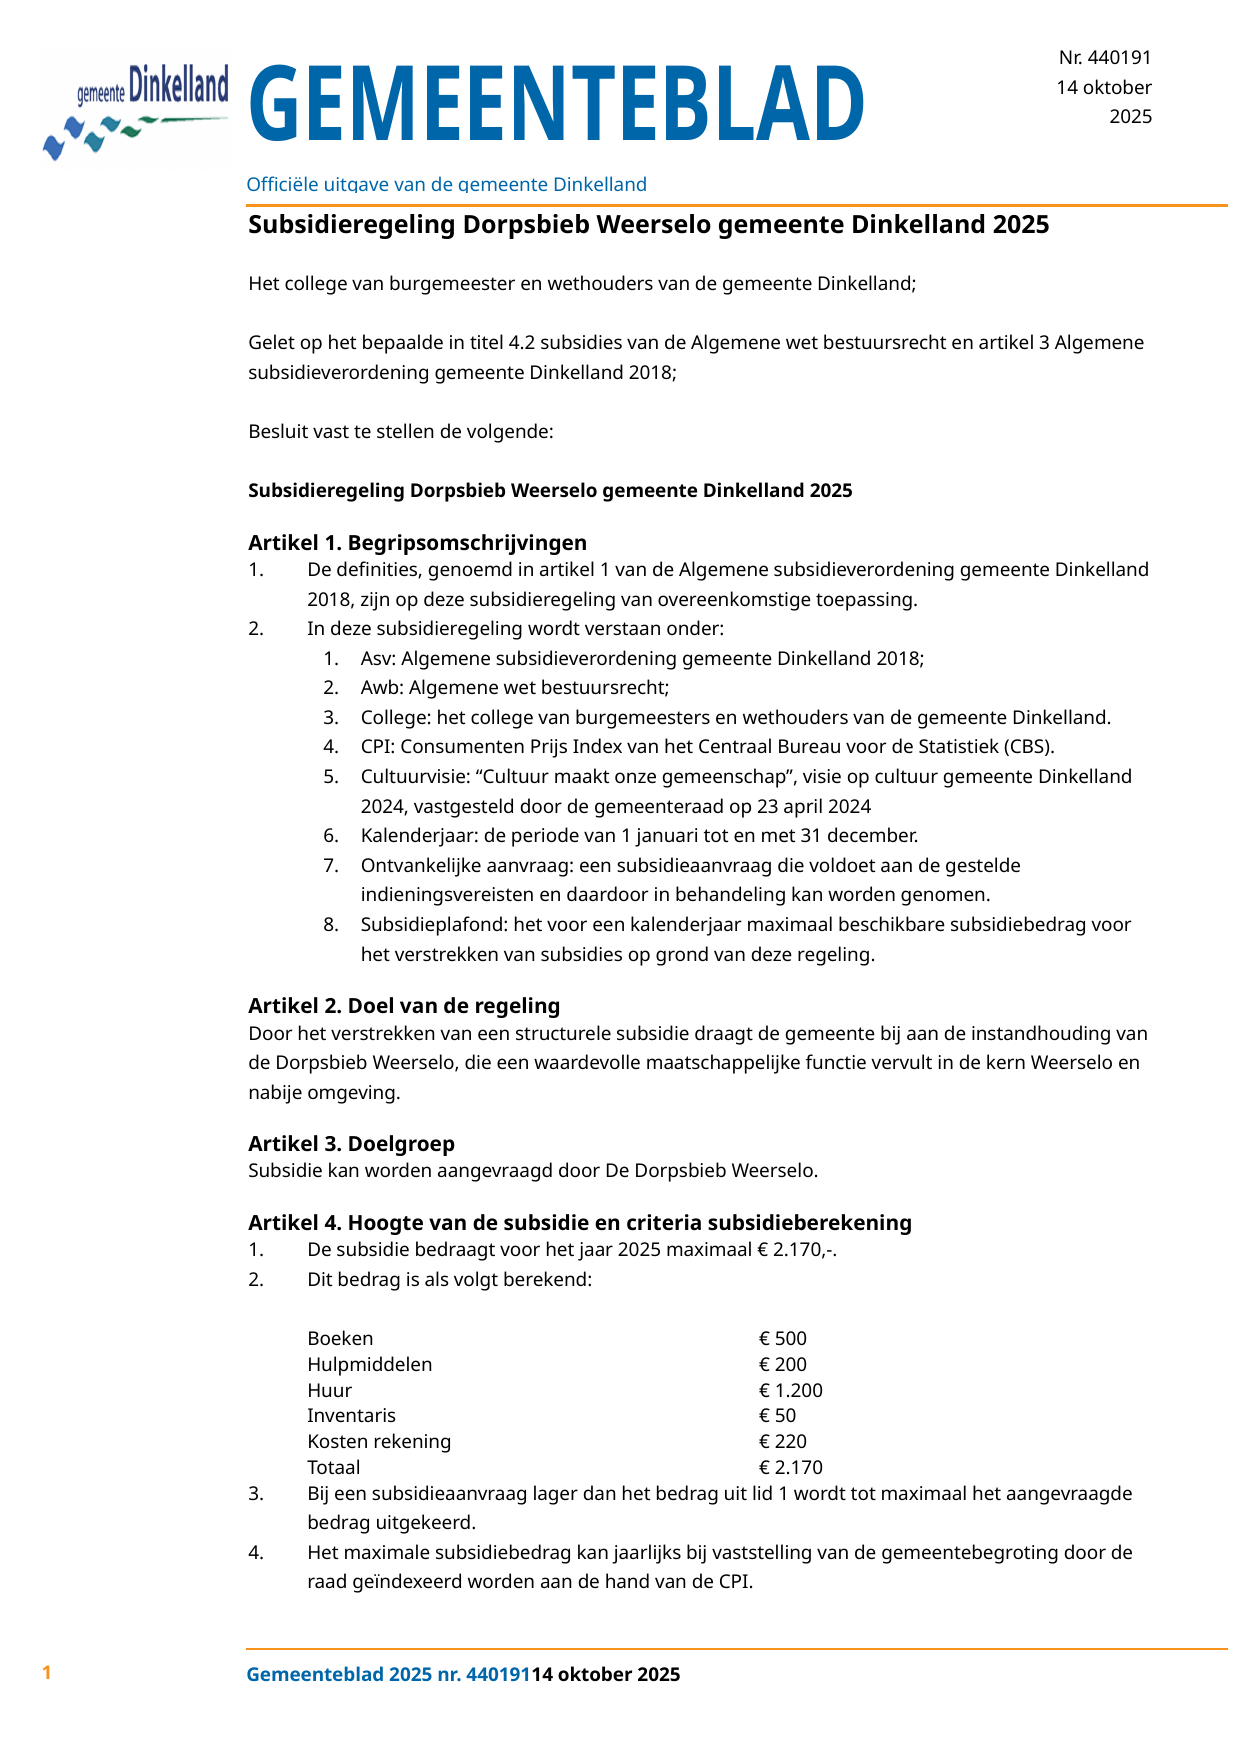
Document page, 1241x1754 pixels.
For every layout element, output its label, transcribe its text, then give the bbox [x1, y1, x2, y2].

list Dit bedrag is als volgt berekend: [248, 1266, 1152, 1292]
list Kalenderjaar: de periode van 1 januari tot en met 31 december. [323, 822, 1152, 848]
list College: het college van burgemeesters en wethouders van de gemeente Dinkelland. [323, 704, 1152, 730]
text Het college van burgemeester en wethouders van de gemeente Dinkelland; [248, 270, 1152, 296]
text Subsidieregeling Dorpsbieb Weerselo gemeente Dinkelland 2025 [248, 477, 1152, 503]
list CPI: Consumenten Prijs Index van het Centraal Bureau voor de Statistiek (CBS). [323, 734, 1152, 759]
table_cell Kosten rekening [307, 1428, 759, 1454]
text Gelet op het bepaalde in titel 4.2 subsidies van de Algemene wet bestuursrecht en artikel 3 Algemene subsidieverordening gemeente Dinkelland 2018; [248, 329, 1152, 385]
text Besluit vast te stellen de volgende: [248, 418, 1152, 444]
table_cell Totaal [307, 1454, 759, 1480]
text Subsidieregeling Dorpsbieb Weerselo gemeente Dinkelland 2025 [248, 207, 1152, 241]
list In deze subsidieregeling wordt verstaan onder: [248, 615, 1152, 641]
list Cultuurvisie: “Cultuur maakt onze gemeenschap”, visie op cultuur gemeente Dinkelland 2024, vastgesteld door de gemeenteraad op 23 april 2024 [323, 763, 1152, 819]
list De definities, genoemd in artikel 1 van de Algemene subsidieverordening gemeente Dinkelland 2018, zijn op deze subsidieregeling van overeenkomstige toepassing. [248, 556, 1152, 612]
list Bij een subsidieaanvraag lager dan het bedrag uit lid 1 wordt tot maximaal het aangevraagde bedrag uitgekeerd. [248, 1480, 1152, 1535]
picture [41, 47, 231, 172]
table_header Boeken [307, 1325, 759, 1351]
list Awb: Algemene wet bestuursrecht; [323, 674, 1152, 700]
table_cell € 2.170 [759, 1454, 1211, 1480]
table_cell Huur [307, 1377, 759, 1403]
list De subsidie bedraagt voor het jaar 2025 maximaal € 2.170,-. [248, 1237, 1152, 1262]
text Door het verstrekken van een structurele subsidie draagt de gemeente bij aan de instandhouding van de Dorpsbieb Weerselo, die een waardevolle maatschappelijke functie vervult in de kern Weerselo en nabije omgeving. [248, 1020, 1152, 1104]
table_cell € 1.200 [759, 1377, 1211, 1403]
list Subsidieplafond: het voor een kalenderjaar maximaal beschikbare subsidiebedrag voor het verstrekken van subsidies op grond van deze regeling. [323, 911, 1152, 967]
table_header € 500 [759, 1325, 1211, 1351]
list Asv: Algemene subsidieverordening gemeente Dinkelland 2018; [323, 645, 1152, 671]
list Ontvankelijke aanvraag: een subsidieaanvraag die voldoet aan de gestelde indieningsvereisten en daardoor in behandeling kan worden genomen. [323, 852, 1152, 907]
table_cell € 220 [759, 1428, 1211, 1454]
text Artikel 1. Begripsomschrijvingen [248, 528, 1152, 556]
table_cell € 200 [759, 1351, 1211, 1377]
text Artikel 2. Doel van de regeling [248, 991, 1152, 1020]
table_cell Hulpmiddelen [307, 1351, 759, 1377]
text Artikel 3. Doelgroep [248, 1129, 1152, 1158]
list Het maximale subsidiebedrag kan jaarlijks bij vaststelling van de gemeentebegroting door de raad geïndexeerd worden aan de hand van de CPI. [248, 1539, 1152, 1594]
text Artikel 4. Hoogte van de subsidie en criteria subsidieberekening [248, 1208, 1152, 1237]
table_cell € 50 [759, 1403, 1211, 1428]
table_cell Inventaris [307, 1403, 759, 1428]
text Subsidie kan worden aangevraagd door De Dorpsbieb Weerselo. [248, 1158, 1152, 1183]
